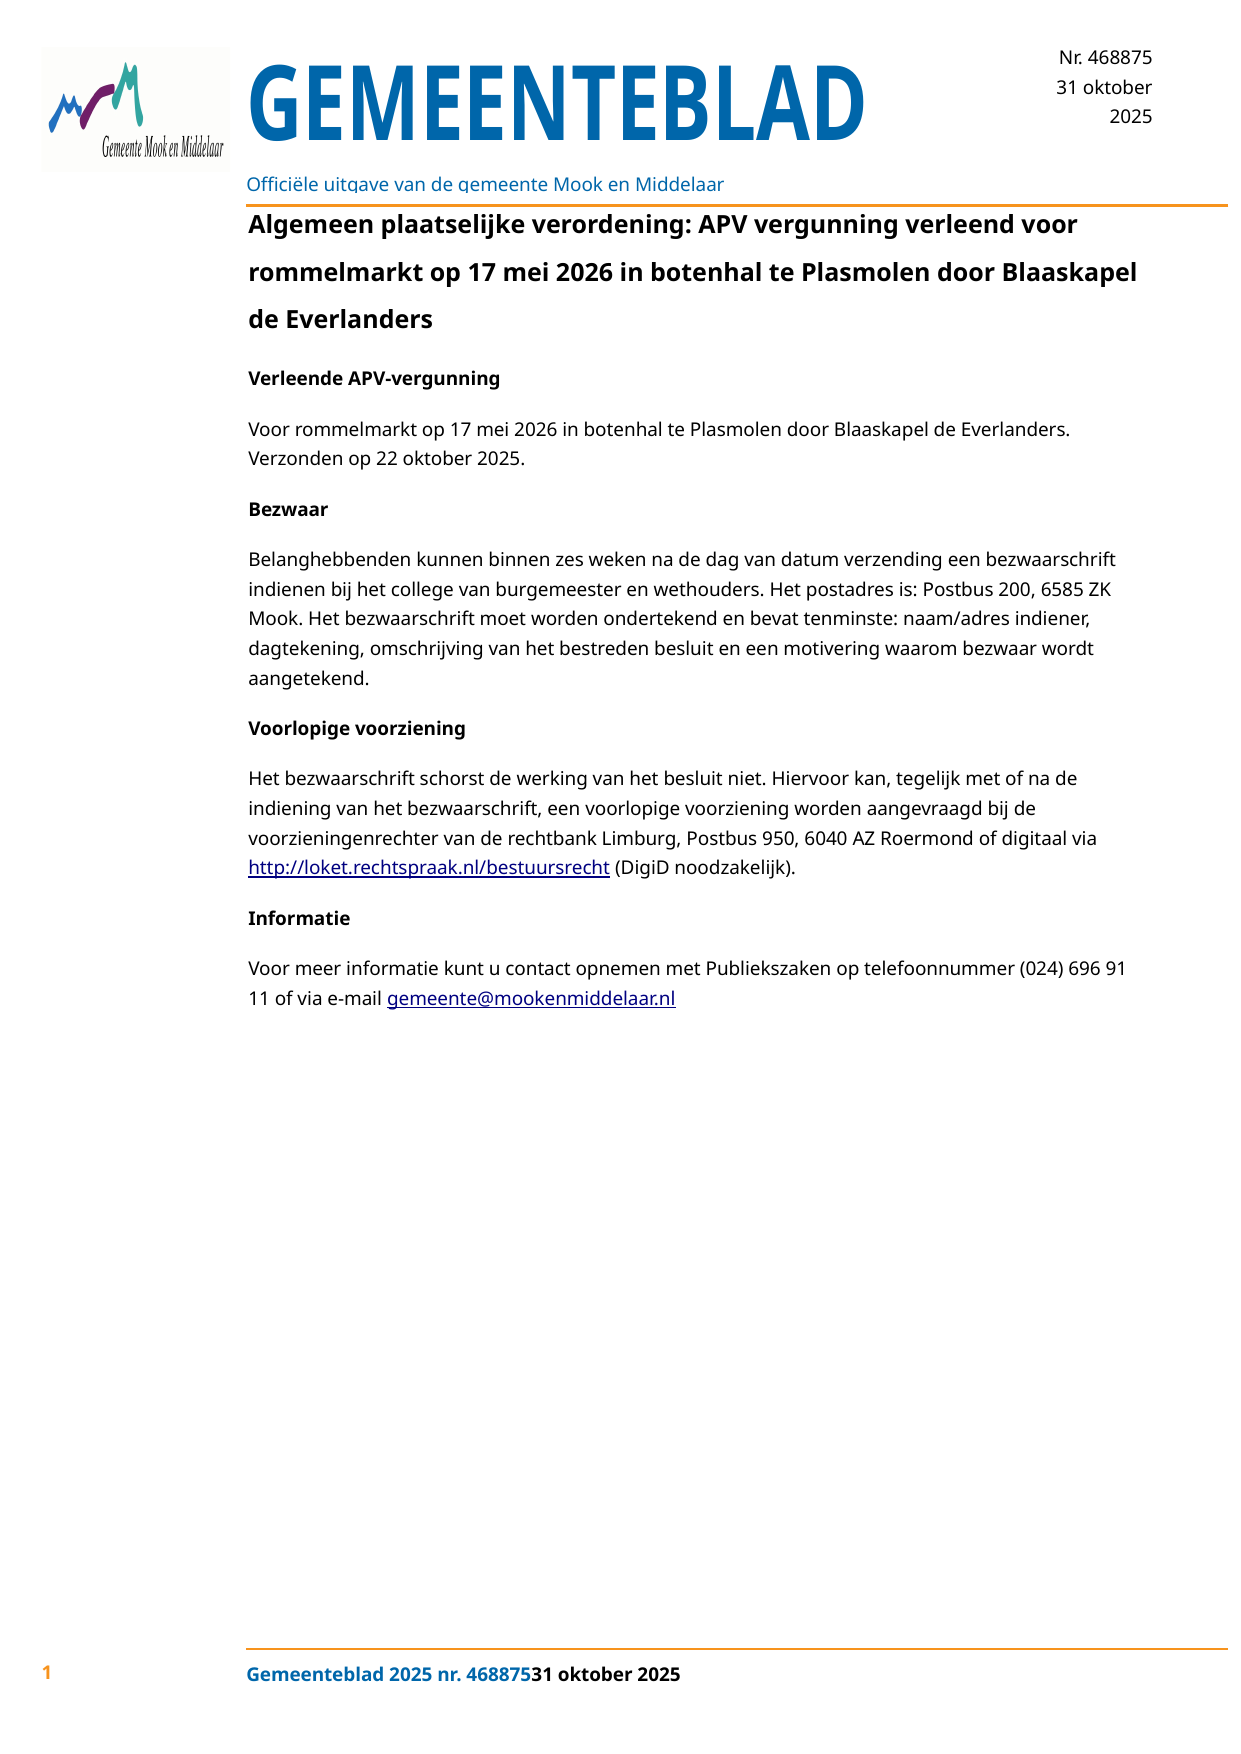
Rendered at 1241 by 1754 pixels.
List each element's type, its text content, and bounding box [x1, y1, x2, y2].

text Voor rommelmarkt op 17 mei 2026 in botenhal te Plasmolen door Blaaskapel de Everlanders. Verzonden op 22 oktober 2025. [248, 416, 1152, 471]
text Het bezwaarschrift schorst de werking van het besluit niet. Hiervoor kan, tegelijk met of na de indiening van het bezwaarschrift, een voorlopige voorziening worden aangevraagd bij de voorzieningenrechter van de rechtbank Limburg, Postbus 950, 6040 AZ Roermond of digitaal via http://loket.rechtspraak.nl/bestuursrecht (DigiD noodzakelijk). [248, 766, 1152, 880]
text Algemeen plaatselijke verordening: APV vergunning verleend voor rommelmarkt op 17 mei 2026 in botenhal te Plasmolen door Blaaskapel de Everlanders [248, 207, 1152, 336]
text Verleende APV-vergunning [248, 366, 1152, 391]
text Belanghebbenden kunnen binnen zes weken na de dag van datum verzending een bezwaarschrift indienen bij het college van burgemeester en wethouders. Het postadres is: Postbus 200, 6585 ZK Mook. Het bezwaarschrift moet worden ondertekend en bevat tenminste: naam/adres indiener, dagtekening, omschrijving van het bestreden besluit en een motivering waarom bezwaar wordt aangetekend. [248, 546, 1152, 690]
text Voorlopige voorziening [248, 715, 1152, 741]
text Bezwaar [248, 496, 1152, 522]
text Voor meer informatie kunt u contact opnemen met Publiekszaken op telefoonnummer (024) 696 91 11 of via e-mail gemeente@mookenmiddelaar.nl [248, 955, 1152, 1010]
picture [41, 47, 231, 172]
text Informatie [248, 905, 1152, 930]
